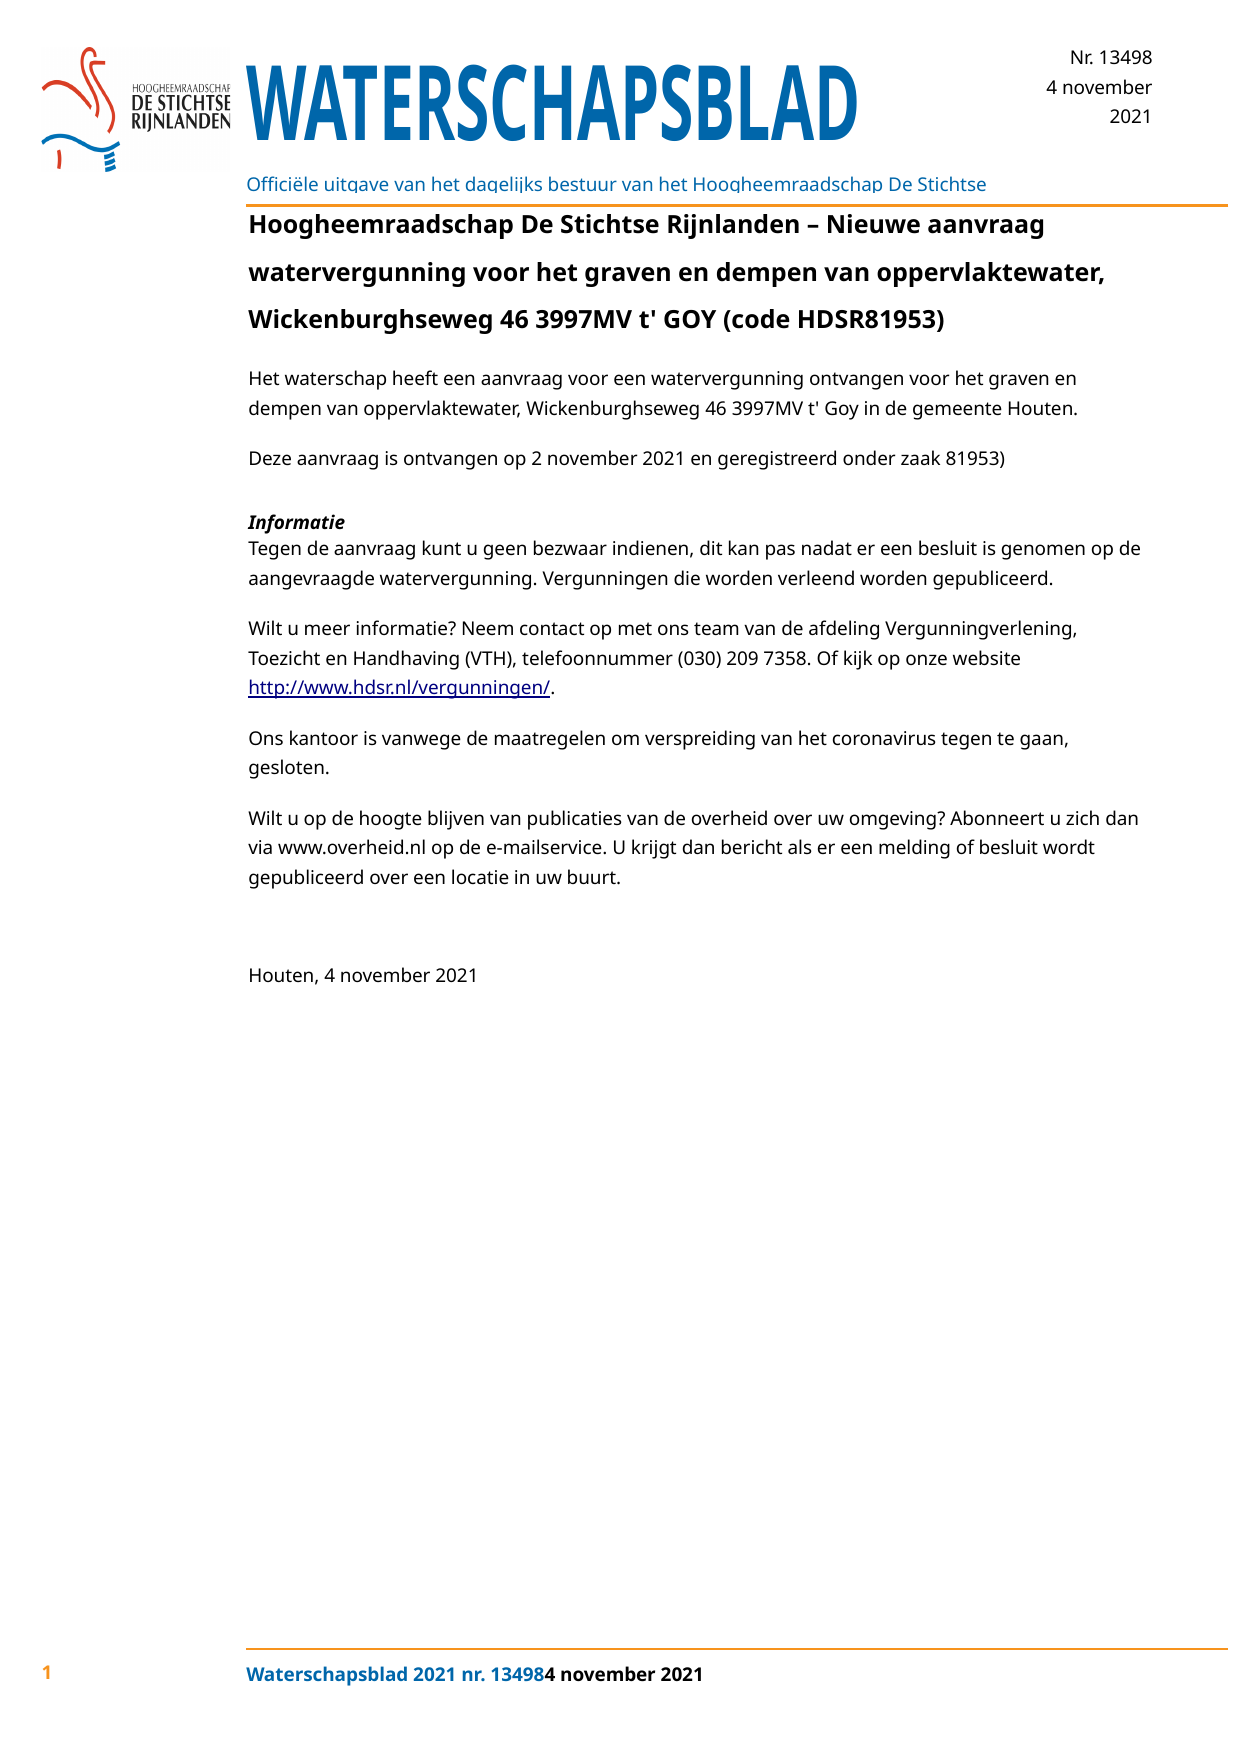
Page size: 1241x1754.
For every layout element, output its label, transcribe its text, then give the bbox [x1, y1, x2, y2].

text Tegen de aanvraag kunt u geen bezwaar indienen, dit kan pas nadat er een besluit is genomen op de aangevraagde watervergunning. Vergunningen die worden verleend worden gepubliceerd. [248, 535, 1152, 591]
text Ons kantoor is vanwege de maatregelen om verspreiding van het coronavirus tegen te gaan, gesloten. [248, 725, 1152, 780]
text Wilt u meer informatie? Neem contact op met ons team van de afdeling Vergunningverlening, Toezicht en Handhaving (VTH), telefoonnummer (030) 209 7358. Of kijk op onze website http://www.hdsr.nl/vergunningen/. [248, 615, 1152, 700]
text Wilt u op de hoogte blijven van publicaties van de overheid over uw omgeving? Abonneert u zich dan via www.overheid.nl op de e-mailservice. U krijgt dan bericht als er een melding of besluit wordt gepubliceerd over een locatie in uw buurt. [248, 805, 1152, 890]
text Deze aanvraag is ontvangen op 2 november 2021 en geregistreerd onder zaak 81953) [248, 446, 1152, 471]
picture [41, 47, 231, 172]
text Houten, 4 november 2021 [248, 962, 1152, 988]
text Informatie [248, 509, 1152, 535]
text Hoogheemraadschap De Stichtse Rijnlanden – Nieuwe aanvraag watervergunning voor het graven en dempen van oppervlaktewater, Wickenburghseweg 46 3997MV t' GOY (code HDSR81953) [248, 207, 1152, 336]
text Het waterschap heeft een aanvraag voor een watervergunning ontvangen voor het graven en dempen van oppervlaktewater, Wickenburghseweg 46 3997MV t' Goy in de gemeente Houten. [248, 366, 1152, 421]
